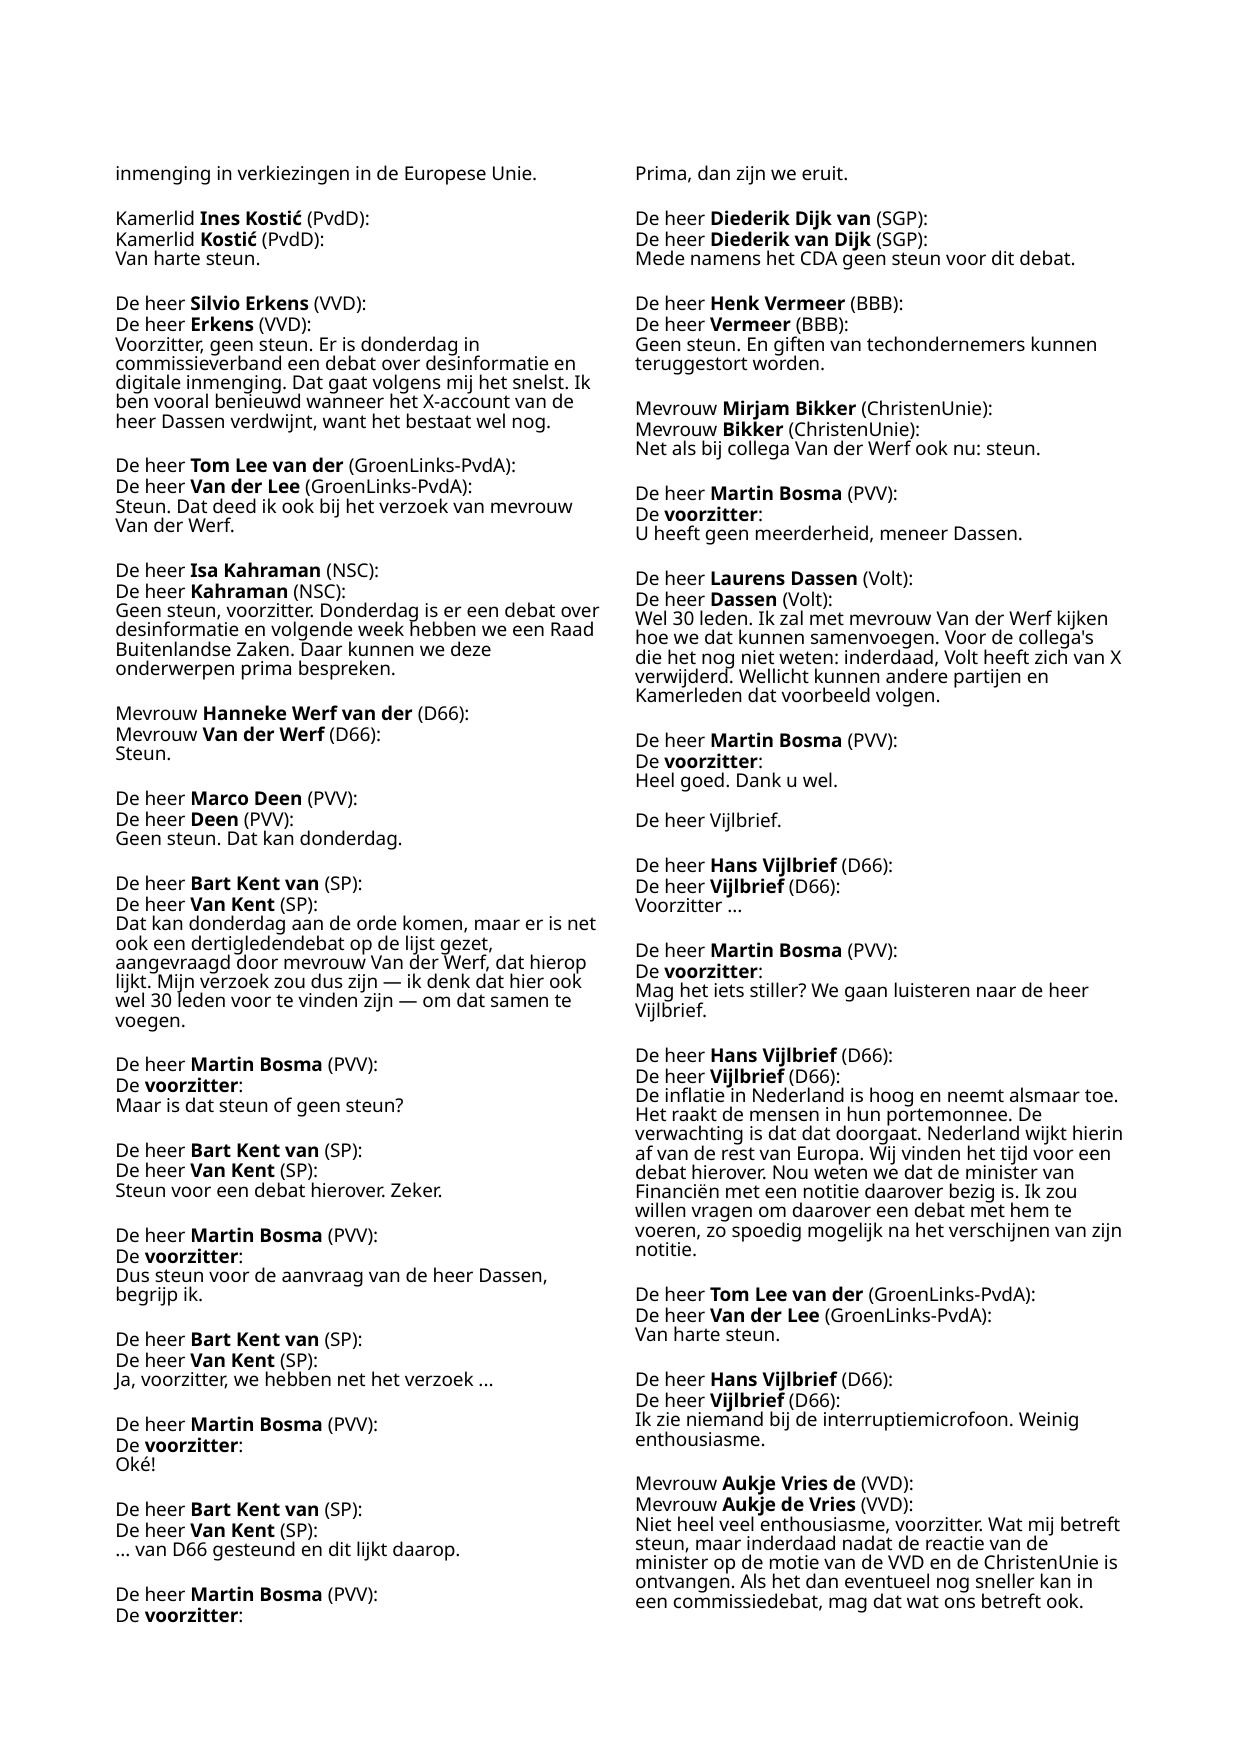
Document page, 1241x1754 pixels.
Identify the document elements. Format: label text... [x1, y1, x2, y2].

text De voorzitter: [635, 506, 1125, 525]
text Oké! [115, 1456, 605, 1476]
text Voorzitter ... [635, 897, 1125, 917]
text Mevrouw Van der Werf (D66): [115, 726, 605, 745]
text De heer Bart Kent van (SP): [115, 1496, 605, 1522]
text Steun voor een debat hierover. Zeker. [115, 1182, 605, 1201]
text De heer Dassen (Volt): [635, 591, 1125, 610]
text Van harte steun. [115, 250, 605, 270]
text De heer Hans Vijlbrief (D66): [635, 1366, 1125, 1392]
text Kamerlid Kostić (PvdD): [115, 231, 605, 250]
text De heer Van Kent (SP): [115, 1522, 605, 1541]
text De voorzitter: [115, 1248, 605, 1267]
text ... van D66 gesteund en dit lijkt daarop. [115, 1541, 605, 1561]
text De heer Erkens (VVD): [115, 316, 605, 336]
text De heer Van der Lee (GroenLinks-PvdA): [635, 1307, 1125, 1326]
text Ik zie niemand bij de interruptiemicrofoon. Weinig enthousiasme. [635, 1411, 1125, 1450]
text De heer Tom Lee van der (GroenLinks-PvdA): [635, 1281, 1125, 1307]
text Ja, voorzitter, we hebben net het verzoek ... [115, 1371, 605, 1391]
text De heer Martin Bosma (PVV): [115, 1411, 605, 1437]
text De heer Hans Vijlbrief (D66): [635, 852, 1125, 878]
text Mag het iets stiller? We gaan luisteren naar de heer Vijlbrief. [635, 982, 1125, 1021]
text De heer Hans Vijlbrief (D66): [635, 1042, 1125, 1068]
text Van harte steun. [635, 1326, 1125, 1345]
text De heer Martin Bosma (PVV): [635, 727, 1125, 753]
text De voorzitter: [115, 1437, 605, 1456]
text Kamerlid Ines Kostić (PvdD): [115, 205, 605, 231]
text Mevrouw Hanneke Werf van der (D66): [115, 700, 605, 726]
text Dus steun voor de aanvraag van de heer Dassen, begrijp ik. [115, 1267, 605, 1305]
text De heer Bart Kent van (SP): [115, 1137, 605, 1162]
text De heer Martin Bosma (PVV): [115, 1582, 605, 1607]
text inmenging in verkiezingen in de Europese Unie. [115, 165, 605, 184]
text De heer Laurens Dassen (Volt): [635, 565, 1125, 591]
text Heel goed. Dank u wel. [635, 772, 1125, 792]
text De heer Martin Bosma (PVV): [115, 1052, 605, 1077]
text De heer Henk Vermeer (BBB): [635, 291, 1125, 316]
text De heer Vermeer (BBB): [635, 316, 1125, 336]
text De heer Van Kent (SP): [115, 896, 605, 915]
text Mevrouw Aukje de Vries (VVD): [635, 1496, 1125, 1516]
text De heer Martin Bosma (PVV): [115, 1222, 605, 1248]
text Mede namens het CDA geen steun voor dit debat. [635, 250, 1125, 270]
text Mevrouw Bikker (ChristenUnie): [635, 421, 1125, 440]
text Mevrouw Aukje Vries de (VVD): [635, 1471, 1125, 1496]
text De inflatie in Nederland is hoog en neemt alsmaar toe. Het raakt de mensen in hun portemonnee. De verwachting is dat dat doorgaat. Nederland wijkt hierin af van de rest van Europa. Wij vinden het tijd voor een debat hierover. Nou weten we dat de minister van Financiën met een notitie daarover bezig is. Ik zou willen vragen om daarover een debat met hem te voeren, zo spoedig mogelijk na het verschijnen van zijn notitie. [635, 1087, 1125, 1260]
text De heer Vijlbrief (D66): [635, 1392, 1125, 1411]
text De heer Vijlbrief. [635, 812, 1125, 832]
text De heer Diederik Dijk van (SGP): [635, 205, 1125, 231]
text Steun. Dat deed ik ook bij het verzoek van mevrouw Van der Werf. [115, 498, 605, 536]
text De heer Van der Lee (GroenLinks-PvdA): [115, 478, 605, 498]
text De heer Vijlbrief (D66): [635, 878, 1125, 897]
text De heer Isa Kahraman (NSC): [115, 557, 605, 583]
text De heer Van Kent (SP): [115, 1352, 605, 1371]
text De heer Deen (PVV): [115, 811, 605, 830]
text Steun. [115, 745, 605, 764]
text Wel 30 leden. Ik zal met mevrouw Van der Werf kijken hoe we dat kunnen samenvoegen. Voor de collega's die het nog niet weten: inderdaad, Volt heeft zich van X verwijderd. Wellicht kunnen andere partijen en Kamerleden dat voorbeeld volgen. [635, 610, 1125, 706]
text De heer Bart Kent van (SP): [115, 1326, 605, 1352]
text De heer Vijlbrief (D66): [635, 1068, 1125, 1087]
text De heer Kahraman (NSC): [115, 583, 605, 602]
text De heer Diederik van Dijk (SGP): [635, 231, 1125, 250]
text De voorzitter: [635, 753, 1125, 772]
text Voorzitter, geen steun. Er is donderdag in commissieverband een debat over desinformatie en digitale inmenging. Dat gaat volgens mij het snelst. Ik ben vooral benieuwd wanneer het X-account van de heer Dassen verdwijnt, want het bestaat wel nog. [115, 336, 605, 432]
text Geen steun. En giften van techondernemers kunnen teruggestort worden. [635, 336, 1125, 374]
text De heer Silvio Erkens (VVD): [115, 291, 605, 316]
text De heer Tom Lee van der (GroenLinks-PvdA): [115, 453, 605, 478]
text De heer Marco Deen (PVV): [115, 785, 605, 811]
text De heer Martin Bosma (PVV): [635, 937, 1125, 963]
text De voorzitter: [115, 1077, 605, 1097]
text Mevrouw Mirjam Bikker (ChristenUnie): [635, 395, 1125, 421]
text Geen steun. Dat kan donderdag. [115, 830, 605, 849]
text De voorzitter: [635, 963, 1125, 982]
text De voorzitter: [115, 1607, 605, 1627]
text Dat kan donderdag aan de orde komen, maar er is net ook een dertigledendebat op de lijst gezet, aangevraagd door mevrouw Van der Werf, dat hierop lijkt. Mijn verzoek zou dus zijn — ik denk dat hier ook wel 30 leden voor te vinden zijn — om dat samen te voegen. [115, 915, 605, 1031]
text De heer Van Kent (SP): [115, 1162, 605, 1182]
text U heeft geen meerderheid, meneer Dassen. [635, 525, 1125, 544]
text Geen steun, voorzitter. Donderdag is er een debat over desinformatie en volgende week hebben we een Raad Buitenlandse Zaken. Daar kunnen we deze onderwerpen prima bespreken. [115, 602, 605, 679]
text Prima, dan zijn we eruit. [635, 165, 1125, 184]
text De heer Martin Bosma (PVV): [635, 480, 1125, 506]
text De heer Bart Kent van (SP): [115, 870, 605, 896]
text Maar is dat steun of geen steun? [115, 1097, 605, 1116]
text Net als bij collega Van der Werf ook nu: steun. [635, 440, 1125, 459]
text Niet heel veel enthousiasme, voorzitter. Wat mij betreft steun, maar inderdaad nadat de reactie van de minister op de motie van de VVD en de ChristenUnie is ontvangen. Als het dan eventueel nog sneller kan in een commissiedebat, mag dat wat ons betreft ook. [635, 1516, 1125, 1612]
